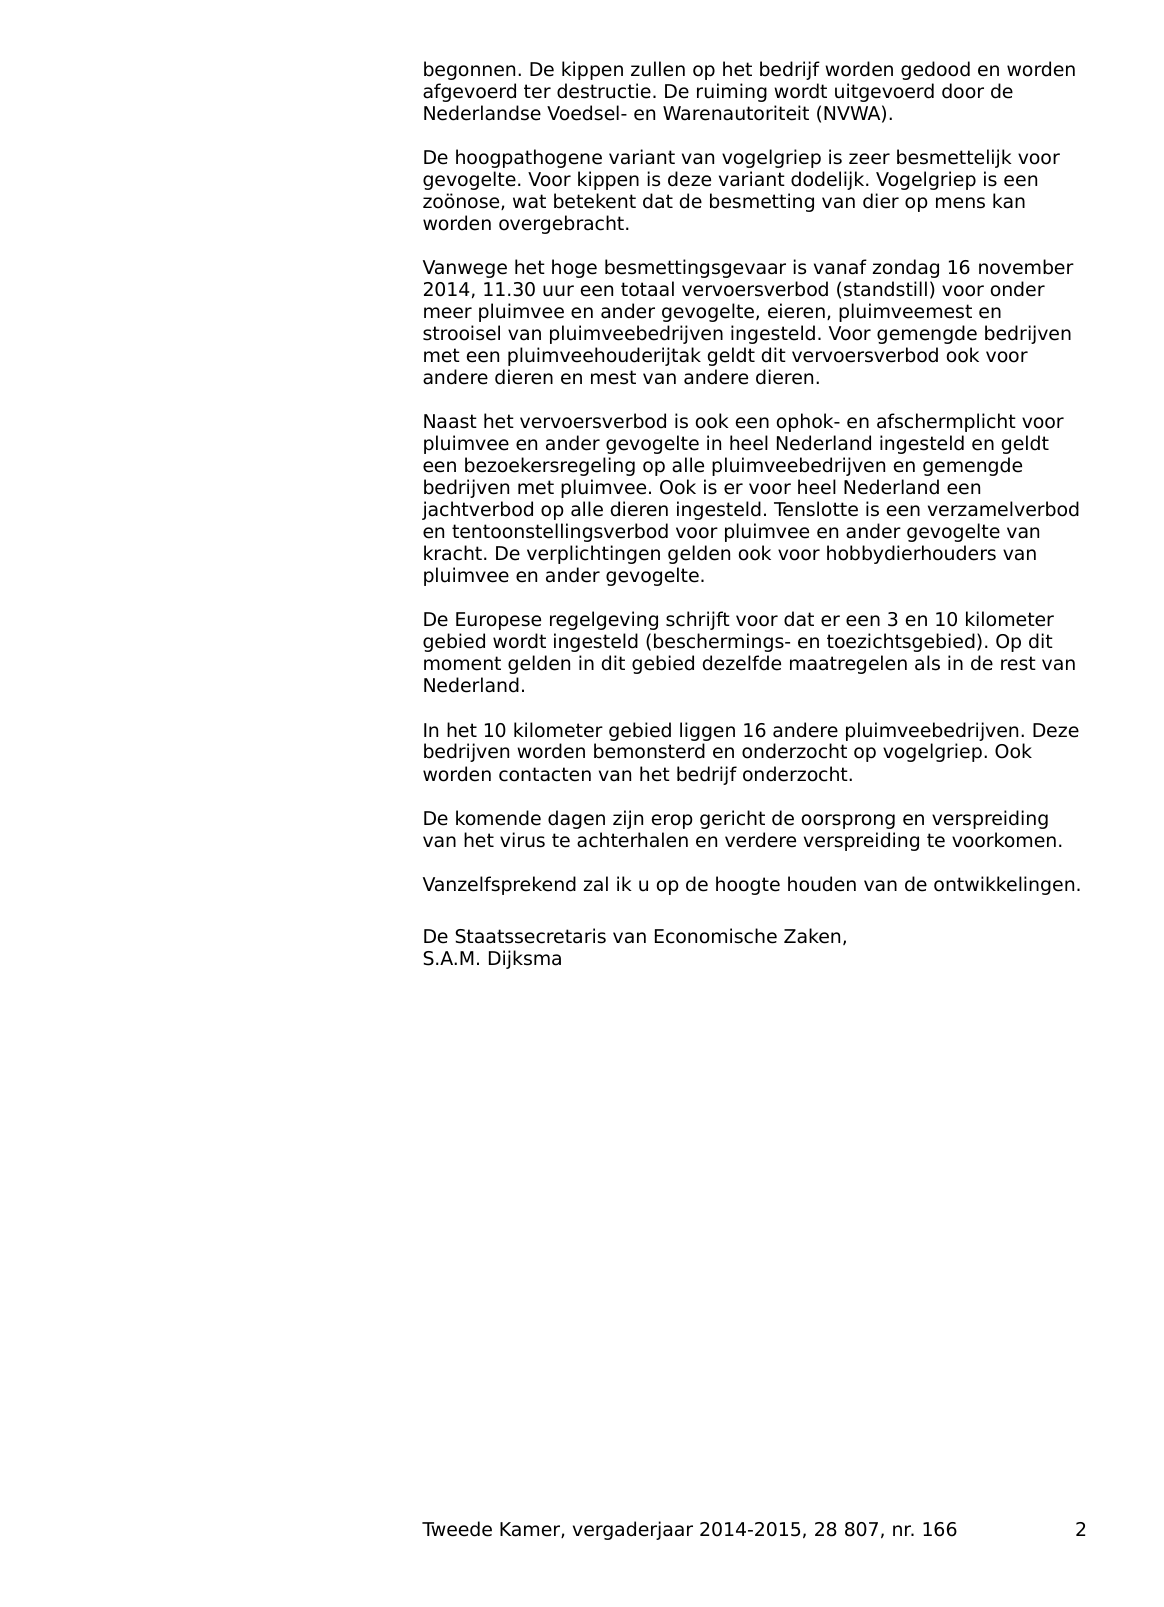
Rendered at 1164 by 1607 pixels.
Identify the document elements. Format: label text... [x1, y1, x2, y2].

text De hoogpathogene variant van vogelgriep is zeer besmettelijk voor gevogelte. Voor kippen is deze variant dodelijk. Vogelgriep is een zoönose, wat betekent dat de besmetting van dier op mens kan worden overgebracht. [422, 147, 1087, 235]
text Vanwege het hoge besmettingsgevaar is vanaf zondag 16 november 2014, 11.30 uur een totaal vervoersverbod (standstill) voor onder meer pluimvee en ander gevogelte, eieren, pluimveemest en strooisel van pluimveebedrijven ingesteld. Voor gemengde bedrijven met een pluimveehouderijtak geldt dit vervoersverbod ook voor andere dieren en mest van andere dieren. [422, 257, 1087, 389]
text begonnen. De kippen zullen op het bedrijf worden gedood en worden afgevoerd ter destructie. De ruiming wordt uitgevoerd door de Nederlandse Voedsel- en Warenautoriteit (NVWA). [422, 59, 1087, 125]
text De Staatssecretaris van Economische Zaken, S.A.M. Dijksma [422, 926, 1087, 970]
text De Europese regelgeving schrijft voor dat er een 3 en 10 kilometer gebied wordt ingesteld (beschermings- en toezichtsgebied). Op dit moment gelden in dit gebied dezelfde maatregelen als in de rest van Nederland. [422, 609, 1087, 697]
text In het 10 kilometer gebied liggen 16 andere pluimveebedrijven. Deze bedrijven worden bemonsterd en onderzocht op vogelgriep. Ook worden contacten van het bedrijf onderzocht. [422, 719, 1087, 785]
text Naast het vervoersverbod is ook een ophok- en afschermplicht voor pluimvee en ander gevogelte in heel Nederland ingesteld en geldt een bezoekersregeling op alle pluimveebedrijven en gemengde bedrijven met pluimvee. Ook is er voor heel Nederland een jachtverbod op alle dieren ingesteld. Tenslotte is een verzamelverbod en tentoonstellingsverbod voor pluimvee en ander gevogelte van kracht. De verplichtingen gelden ook voor hobbydierhouders van pluimvee en ander gevogelte. [422, 411, 1087, 587]
text Vanzelfsprekend zal ik u op de hoogte houden van de ontwikkelingen. [422, 874, 1087, 896]
text De komende dagen zijn erop gericht de oorsprong en verspreiding van het virus te achterhalen en verdere verspreiding te voorkomen. [422, 808, 1087, 852]
